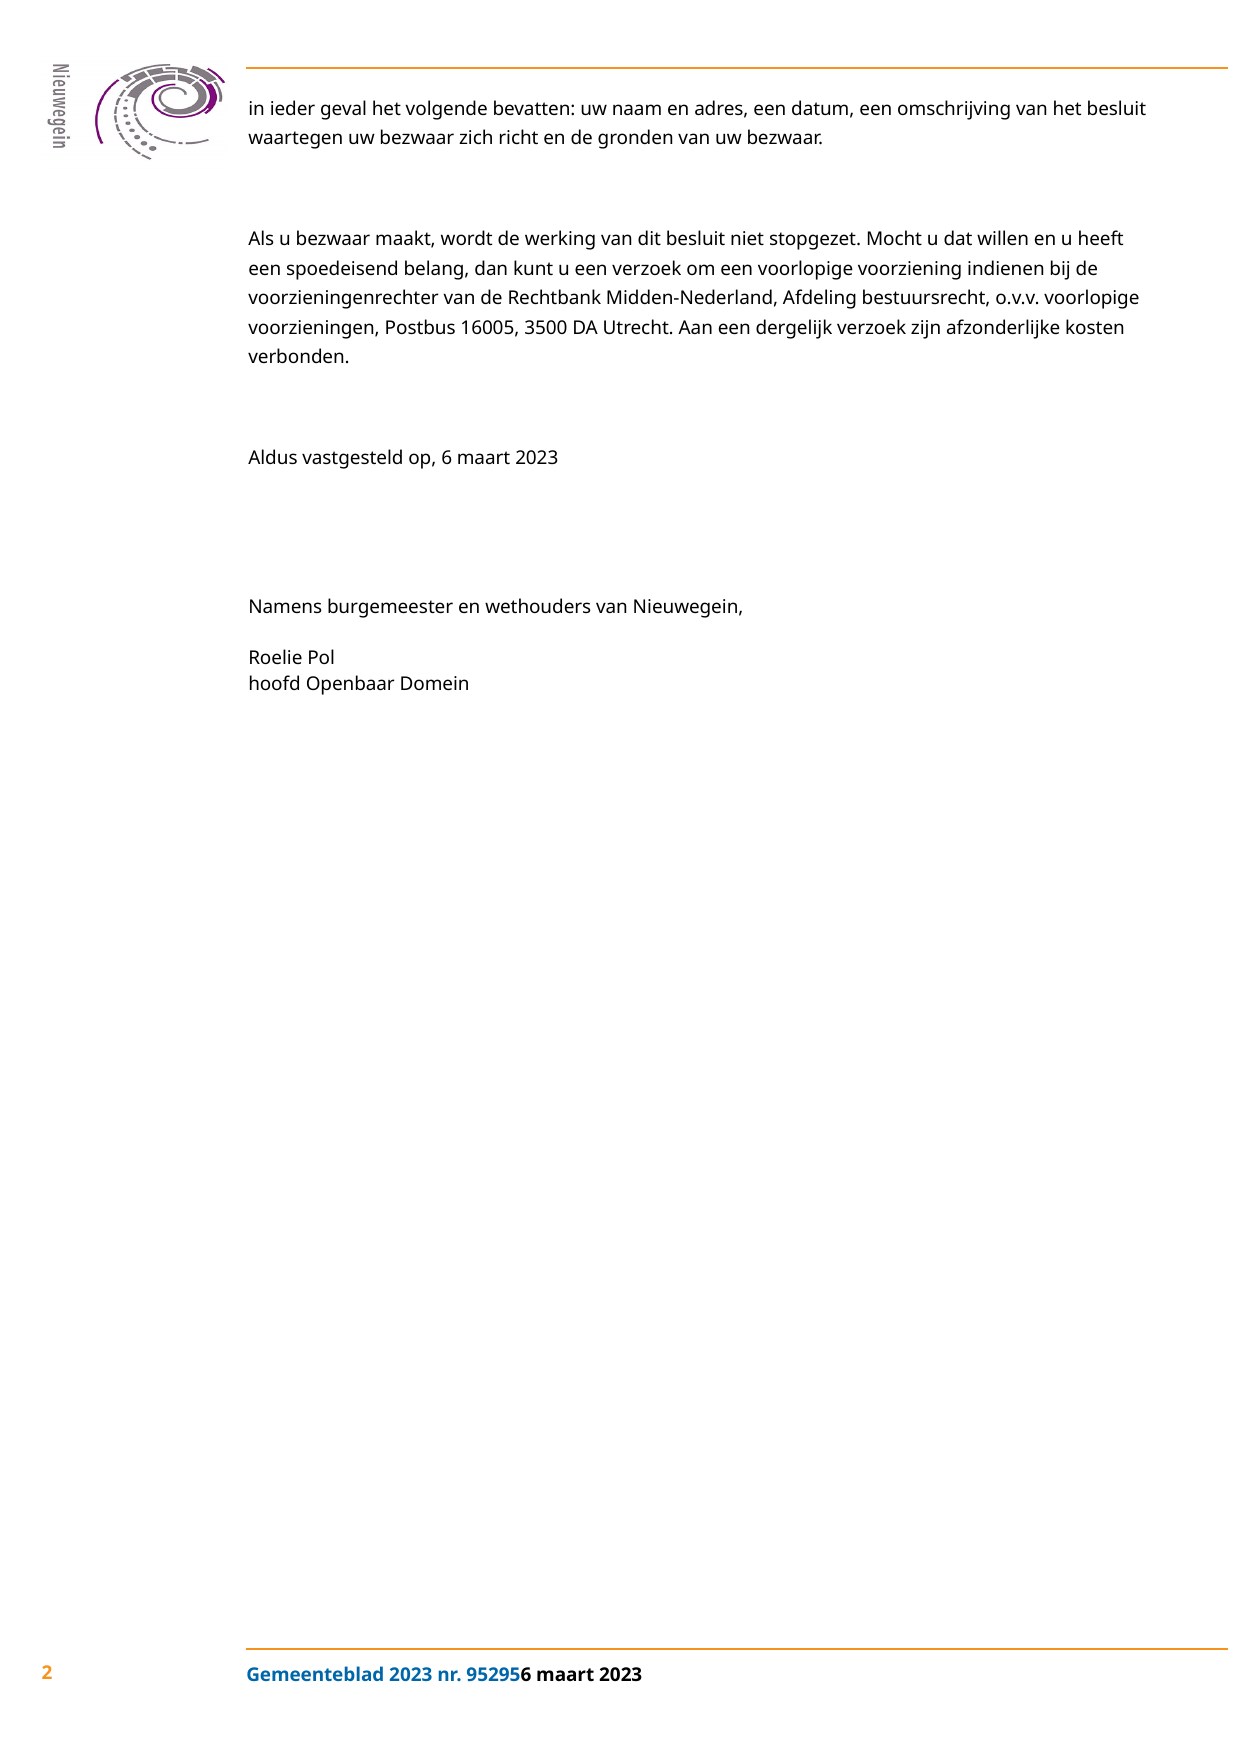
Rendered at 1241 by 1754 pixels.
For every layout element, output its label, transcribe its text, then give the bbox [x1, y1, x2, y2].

text Als u bezwaar maakt, wordt de werking van dit besluit niet stopgezet. Mocht u dat willen en u heeft een spoedeisend belang, dan kunt u een verzoek om een voorlopige voorziening indienen bij de voorzieningenrechter van de Rechtbank Midden-Nederland, Afdeling bestuursrecht, o.v.v. voorlopige voorzieningen, Postbus 16005, 3500 DA Utrecht. Aan een dergelijk verzoek zijn afzonderlijke kosten verbonden. [248, 225, 1152, 369]
text hoofd Openbaar Domein [248, 670, 1152, 696]
text Roelie Pol [248, 644, 1152, 670]
picture [41, 47, 231, 172]
text Aldus vastgesteld op, 6 maart 2023 [248, 444, 1152, 470]
text in ieder geval het volgende bevatten: uw naam en adres, een datum, een omschrijving van het besluit waartegen uw bezwaar zich richt en de gronden van uw bezwaar. [248, 95, 1152, 150]
text Namens burgemeester en wethouders van Nieuwegein, [248, 593, 1152, 619]
